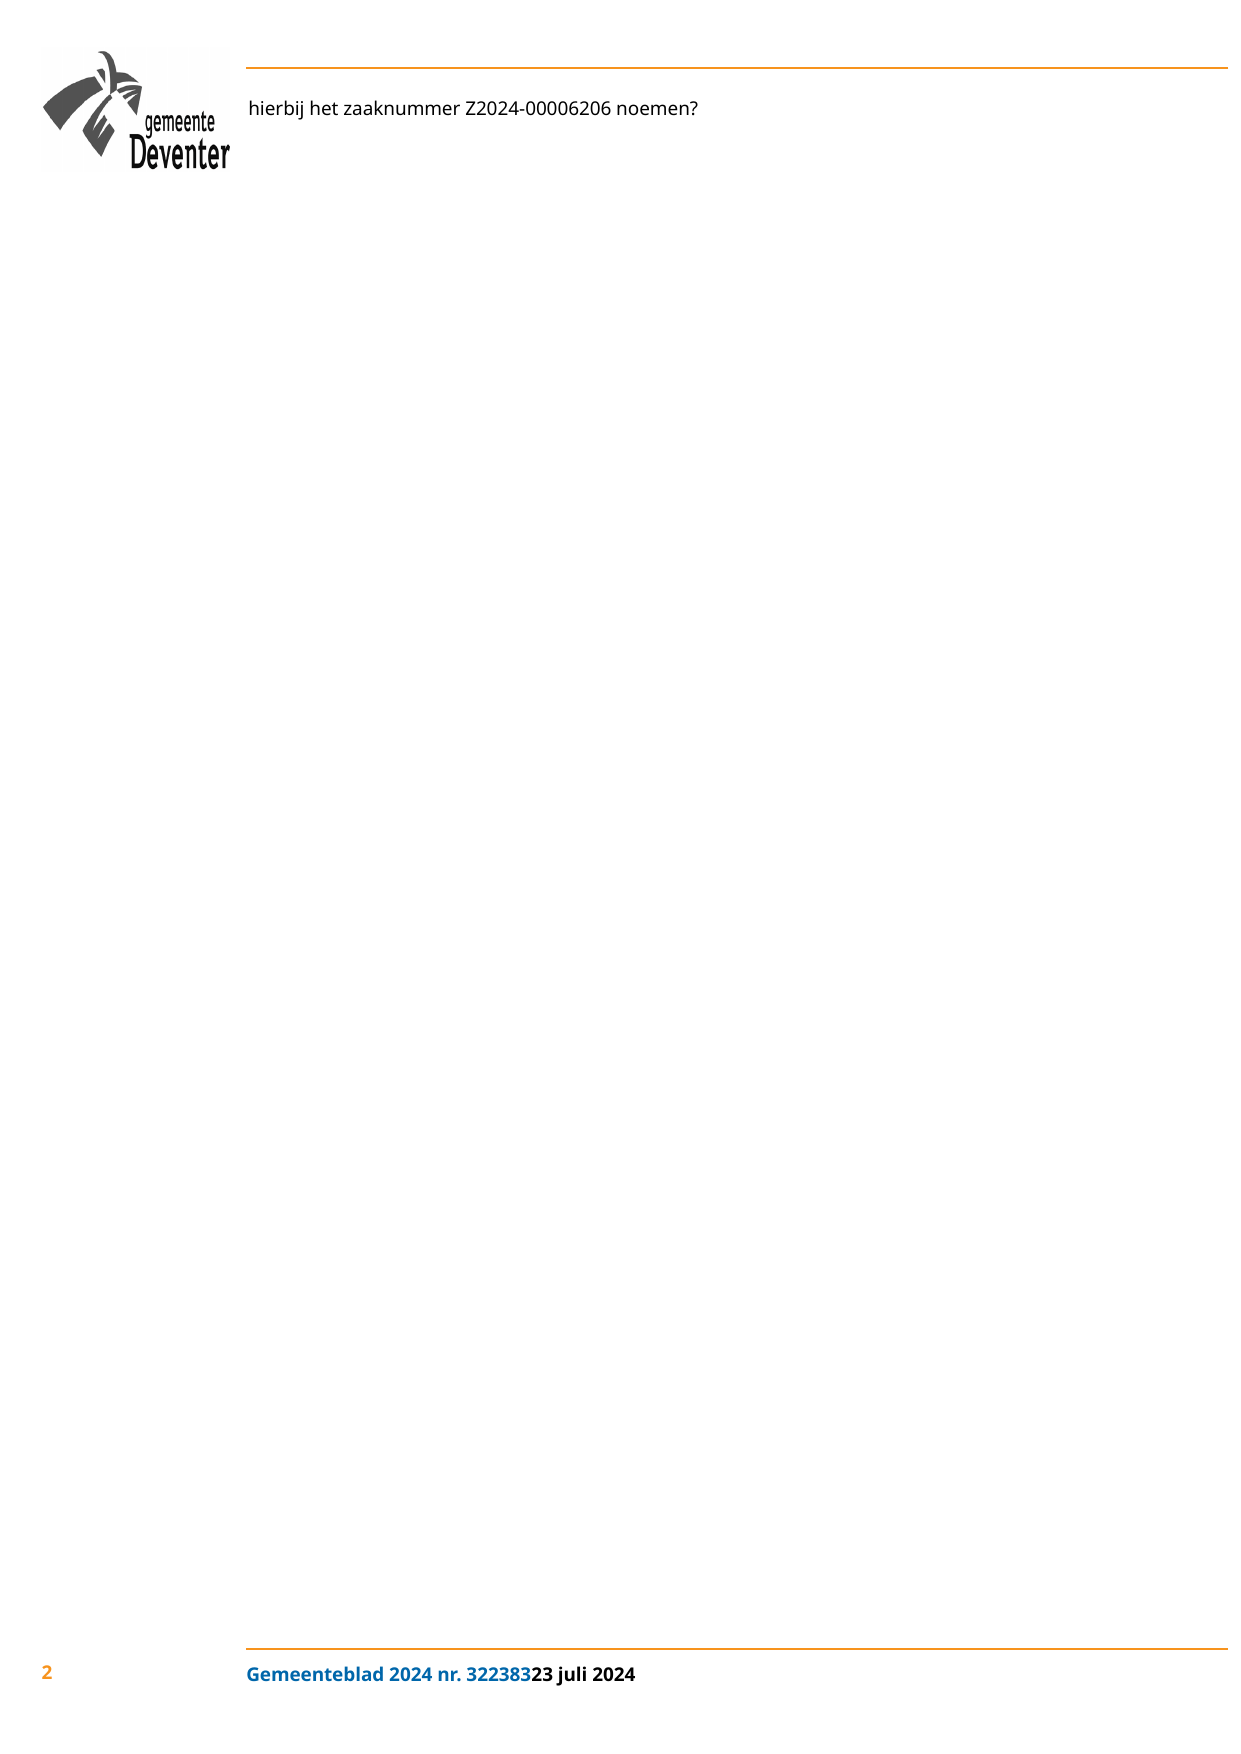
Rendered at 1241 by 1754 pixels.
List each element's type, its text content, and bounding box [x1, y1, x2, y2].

text hierbij het zaaknummer Z2024-00006206 noemen? [248, 95, 1152, 121]
picture [41, 47, 231, 172]
